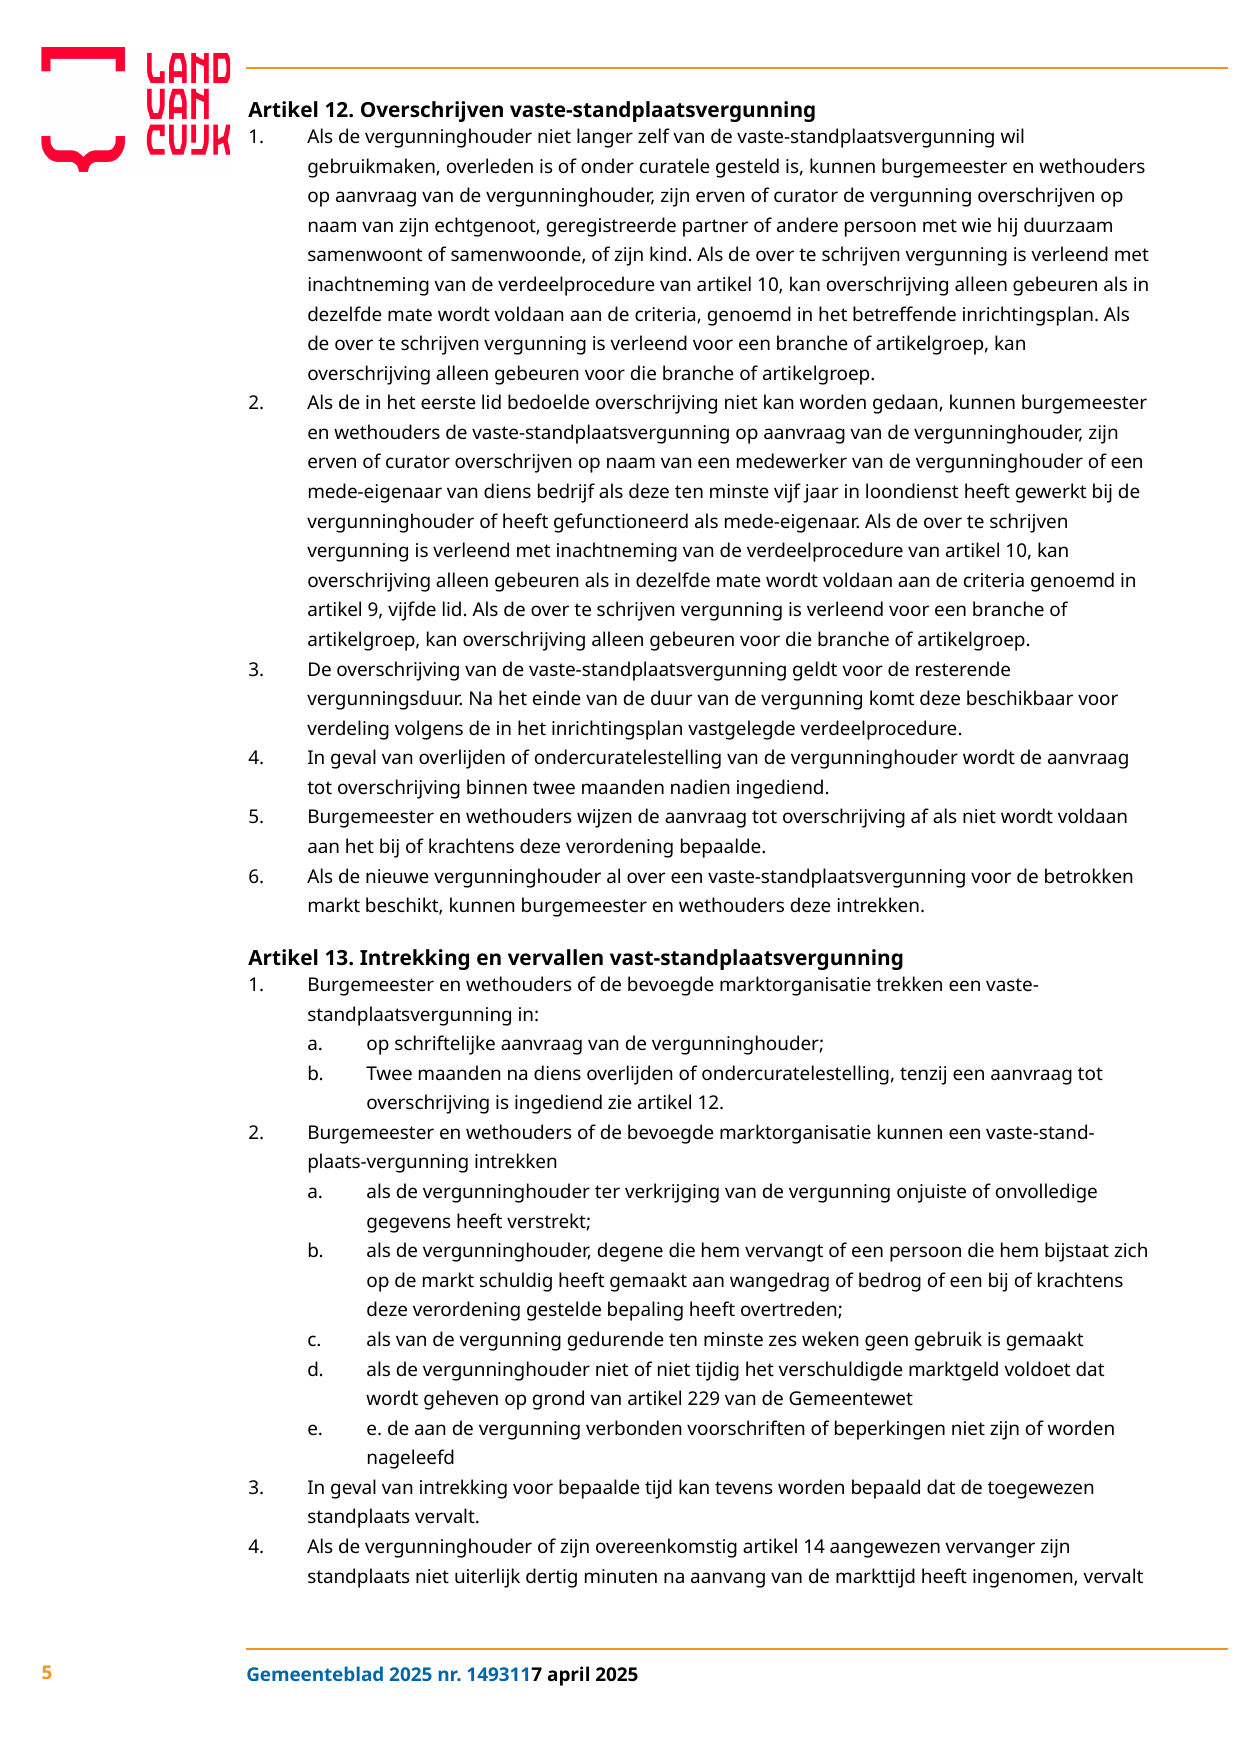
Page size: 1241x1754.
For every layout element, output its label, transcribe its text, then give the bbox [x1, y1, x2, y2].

list als van de vergunning gedurende ten minste zes weken geen gebruik is gemaakt [307, 1326, 1152, 1352]
text Artikel 13. Intrekking en vervallen vast-standplaatsvergunning [248, 943, 1152, 971]
list als de vergunninghouder, degene die hem vervangt of een persoon die hem bijstaat zich op de markt schuldig heeft gemaakt aan wangedrag of bedrog of een bij of krachtens deze verordening gestelde bepaling heeft overtreden; [307, 1237, 1152, 1322]
picture [41, 47, 231, 172]
list De overschrijving van de vaste-standplaatsvergunning geldt voor de resterende vergunningsduur. Na het einde van de duur van de vergunning komt deze beschikbaar voor verdeling volgens de in het inrichtingsplan vastgelegde verdeelprocedure. [248, 656, 1152, 741]
list als de vergunninghouder niet of niet tijdig het verschuldigde marktgeld voldoet dat wordt geheven op grond van artikel 229 van de Gemeentewet [307, 1356, 1152, 1411]
list Als de vergunninghouder of zijn overeenkomstig artikel 14 aangewezen vervanger zijn standplaats niet uiterlijk dertig minuten na aanvang van de markttijd heeft ingenomen, vervalt [248, 1533, 1152, 1589]
list Twee maanden na diens overlijden of ondercuratelestelling, tenzij een aanvraag tot overschrijving is ingediend zie artikel 12. [307, 1060, 1152, 1115]
list Als de vergunninghouder niet langer zelf van de vaste-standplaatsvergunning wil gebruikmaken, overleden is of onder curatele gesteld is, kunnen burgemeester en wethouders op aanvraag van de vergunninghouder, zijn erven of curator de vergunning overschrijven op naam van zijn echtgenoot, geregistreerde partner of andere persoon met wie hij duurzaam samenwoont of samenwoonde, of zijn kind. Als de over te schrijven vergunning is verleend met inachtneming van de verdeelprocedure van artikel 10, kan overschrijving alleen gebeuren als in dezelfde mate wordt voldaan aan de criteria, genoemd in het betreffende inrichtingsplan. Als de over te schrijven vergunning is verleend voor een branche of artikelgroep, kan overschrijving alleen gebeuren voor die branche of artikelgroep. [248, 123, 1152, 386]
list op schriftelijke aanvraag van de vergunninghouder; [307, 1030, 1152, 1056]
list Als de nieuwe vergunninghouder al over een vaste-standplaatsvergunning voor de betrokken markt beschikt, kunnen burgemeester en wethouders deze intrekken. [248, 863, 1152, 918]
list Burgemeester en wethouders of de bevoegde marktorganisatie kunnen een vaste-stand-plaats-vergunning intrekken [248, 1119, 1152, 1174]
list In geval van overlijden of ondercuratelestelling van de vergunninghouder wordt de aanvraag tot overschrijving binnen twee maanden nadien ingediend. [248, 744, 1152, 800]
text Artikel 12. Overschrijven vaste-standplaatsvergunning [248, 95, 1152, 123]
list Als de in het eerste lid bedoelde overschrijving niet kan worden gedaan, kunnen burgemeester en wethouders de vaste-standplaatsvergunning op aanvraag van de vergunninghouder, zijn erven of curator overschrijven op naam van een medewerker van de vergunninghouder of een mede-eigenaar van diens bedrijf als deze ten minste vijf jaar in loondienst heeft gewerkt bij de vergunninghouder of heeft gefunctioneerd als mede-eigenaar. Als de over te schrijven vergunning is verleend met inachtneming van de verdeelprocedure van artikel 10, kan overschrijving alleen gebeuren als in dezelfde mate wordt voldaan aan de criteria genoemd in artikel 9, vijfde lid. Als de over te schrijven vergunning is verleend voor een branche of artikelgroep, kan overschrijving alleen gebeuren voor die branche of artikelgroep. [248, 389, 1152, 652]
list als de vergunninghouder ter verkrijging van de vergunning onjuiste of onvolledige gegevens heeft verstrekt; [307, 1178, 1152, 1234]
list Burgemeester en wethouders of de bevoegde marktorganisatie trekken een vaste-standplaatsvergunning in: [248, 971, 1152, 1027]
list In geval van intrekking voor bepaalde tijd kan tevens worden bepaald dat de toegewezen standplaats vervalt. [248, 1474, 1152, 1529]
list e. de aan de vergunning verbonden voorschriften of beperkingen niet zijn of worden nageleefd [307, 1415, 1152, 1470]
list Burgemeester en wethouders wijzen de aanvraag tot overschrijving af als niet wordt voldaan aan het bij of krachtens deze verordening bepaalde. [248, 804, 1152, 859]
